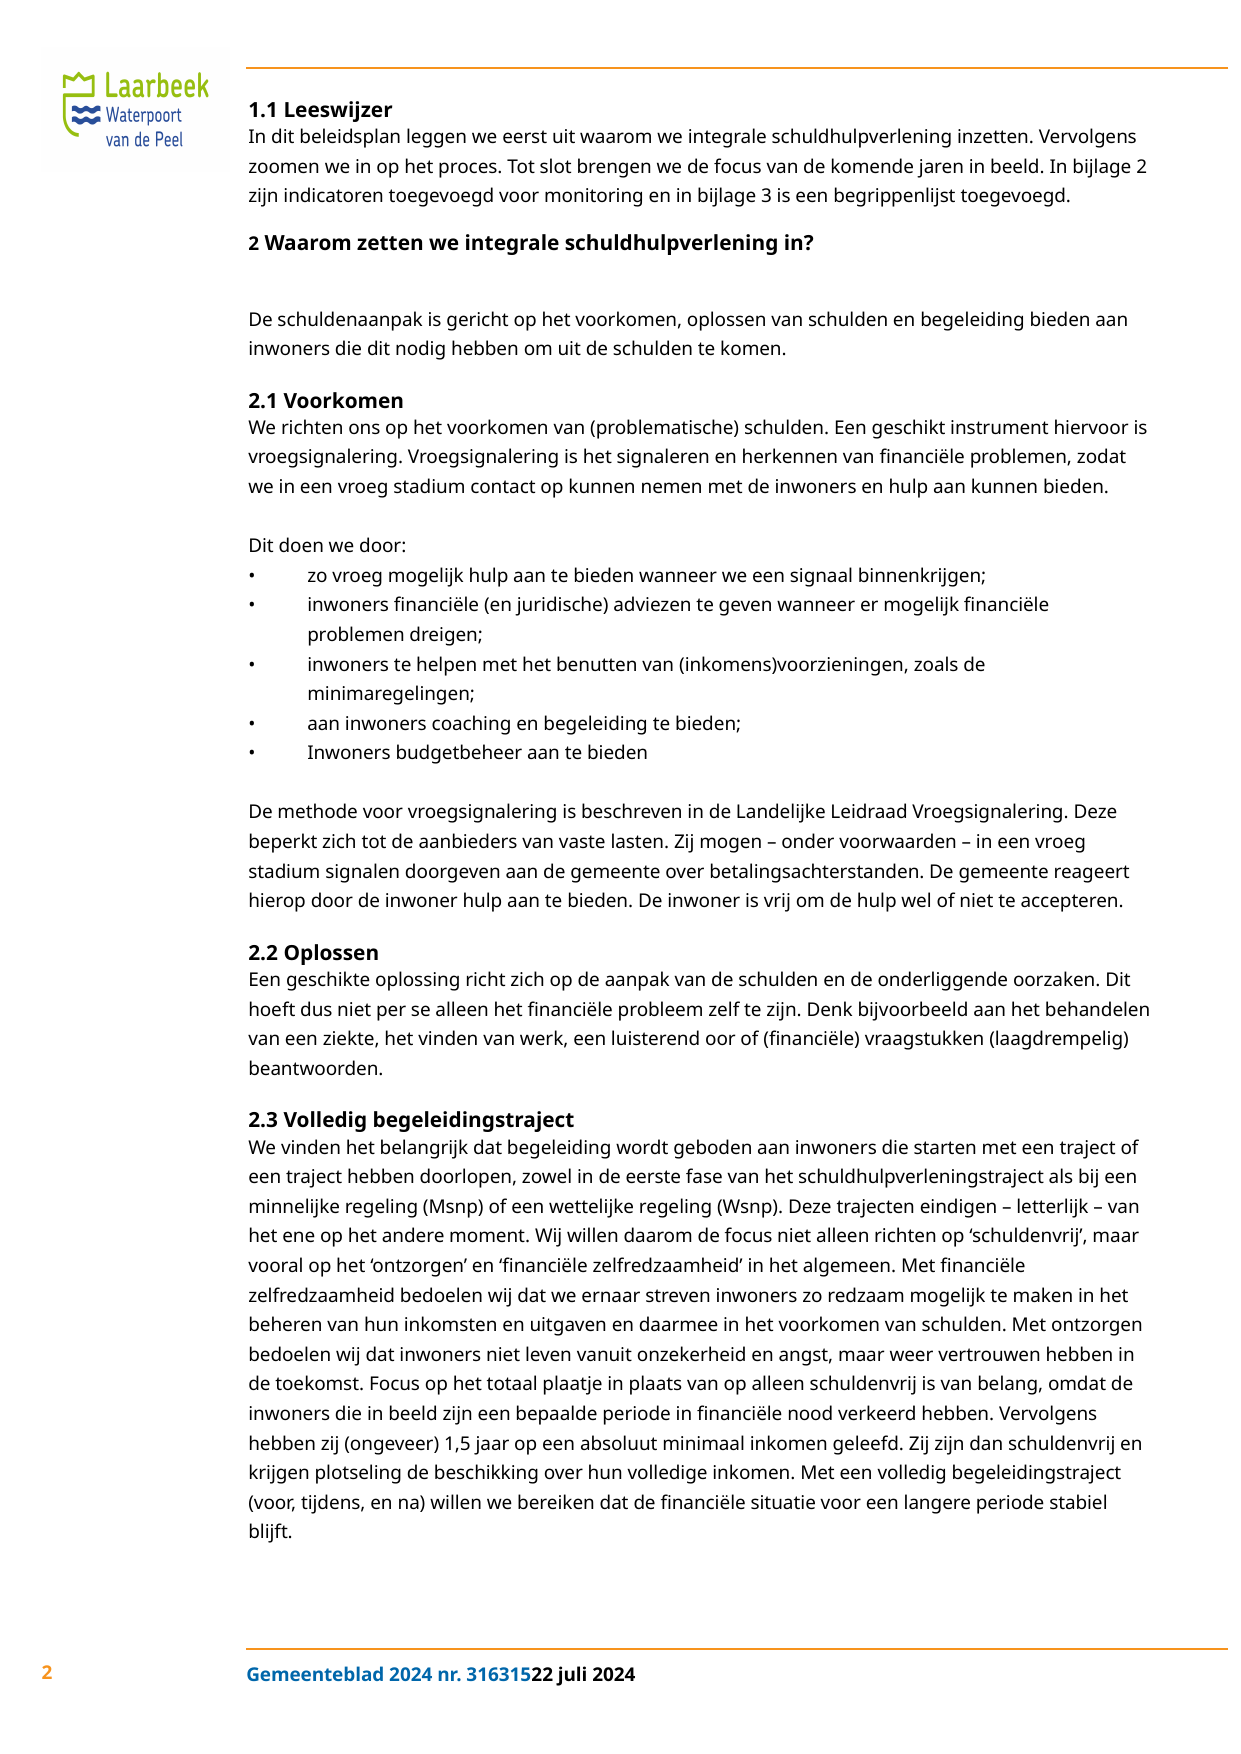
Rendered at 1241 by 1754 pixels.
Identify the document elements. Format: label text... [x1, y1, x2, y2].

list inwoners financiële (en juridische) adviezen te geven wanneer er mogelijk financiële problemen dreigen; [248, 592, 1152, 647]
text We vinden het belangrijk dat begeleiding wordt geboden aan inwoners die starten met een traject of een traject hebben doorlopen, zowel in de eerste fase van het schuldhulpverleningstraject als bij een minnelijke regeling (Msnp) of een wettelijke regeling (Wsnp). Deze trajecten eindigen – letterlijk – van het ene op het andere moment. Wij willen daarom de focus niet alleen richten op ‘schuldenvrij’, maar vooral op het ‘ontzorgen’ en ‘financiële zelfredzaamheid’ in het algemeen. Met financiële zelfredzaamheid bedoelen wij dat we ernaar streven inwoners zo redzaam mogelijk te maken in het beheren van hun inkomsten en uitgaven en daarmee in het voorkomen van schulden. Met ontzorgen bedoelen wij dat inwoners niet leven vanuit onzekerheid en angst, maar weer vertrouwen hebben in de toekomst. Focus op het totaal plaatje in plaats van op alleen schuldenvrij is van belang, omdat de inwoners die in beeld zijn een bepaalde periode in financiële nood verkeerd hebben. Vervolgens hebben zij (ongeveer) 1,5 jaar op een absoluut minimaal inkomen geleefd. Zij zijn dan schuldenvrij en krijgen plotseling de beschikking over hun volledige inkomen. Met een volledig begeleidingstraject (voor, tijdens, en na) willen we bereiken dat de financiële situatie voor een langere periode stabiel blijft. [248, 1134, 1152, 1544]
text 2 Waarom zetten we integrale schuldhulpverlening in? [248, 228, 1152, 256]
text We richten ons op het voorkomen van (problematische) schulden. Een geschikt instrument hiervoor is vroegsignalering. Vroegsignalering is het signaleren en herkennen van financiële problemen, zodat we in een vroeg stadium contact op kunnen nemen met de inwoners en hulp aan kunnen bieden. [248, 414, 1152, 499]
text 1.1 Leeswijzer [248, 95, 1152, 123]
text In dit beleidsplan leggen we eerst uit waarom we integrale schuldhulpverlening inzetten. Vervolgens zoomen we in op het proces. Tot slot brengen we de focus van de komende jaren in beeld. In bijlage 2 zijn indicatoren toegevoegd voor monitoring en in bijlage 3 is een begrippenlijst toegevoegd. [248, 123, 1152, 208]
list inwoners te helpen met het benutten van (inkomens)voorzieningen, zoals de minimaregelingen; [248, 651, 1152, 706]
list aan inwoners coaching en begeleiding te bieden; [248, 710, 1152, 736]
picture [41, 47, 231, 172]
list Inwoners budgetbeheer aan te bieden [248, 739, 1152, 765]
text 2.2 Oplossen [248, 938, 1152, 966]
text De schuldenaanpak is gericht op het voorkomen, oplossen van schulden en begeleiding bieden aan inwoners die dit nodig hebben om uit de schulden te komen. [248, 306, 1152, 361]
list zo vroeg mogelijk hulp aan te bieden wanneer we een signaal binnenkrijgen; [248, 562, 1152, 588]
text De methode voor vroegsignalering is beschreven in de Landelijke Leidraad Vroegsignalering. Deze beperkt zich tot de aanbieders van vaste lasten. Zij mogen – onder voorwaarden – in een vroeg stadium signalen doorgeven aan de gemeente over betalingsachterstanden. De gemeente reageert hierop door de inwoner hulp aan te bieden. De inwoner is vrij om de hulp wel of niet te accepteren. [248, 799, 1152, 913]
text Een geschikte oplossing richt zich op de aanpak van de schulden en de onderliggende oorzaken. Dit hoeft dus niet per se alleen het financiële probleem zelf te zijn. Denk bijvoorbeeld aan het behandelen van een ziekte, het vinden van werk, een luisterend oor of (financiële) vraagstukken (laagdrempelig) beantwoorden. [248, 966, 1152, 1081]
text Dit doen we door: [248, 532, 1152, 558]
text 2.1 Voorkomen [248, 386, 1152, 414]
text 2.3 Volledig begeleidingstraject [248, 1106, 1152, 1134]
